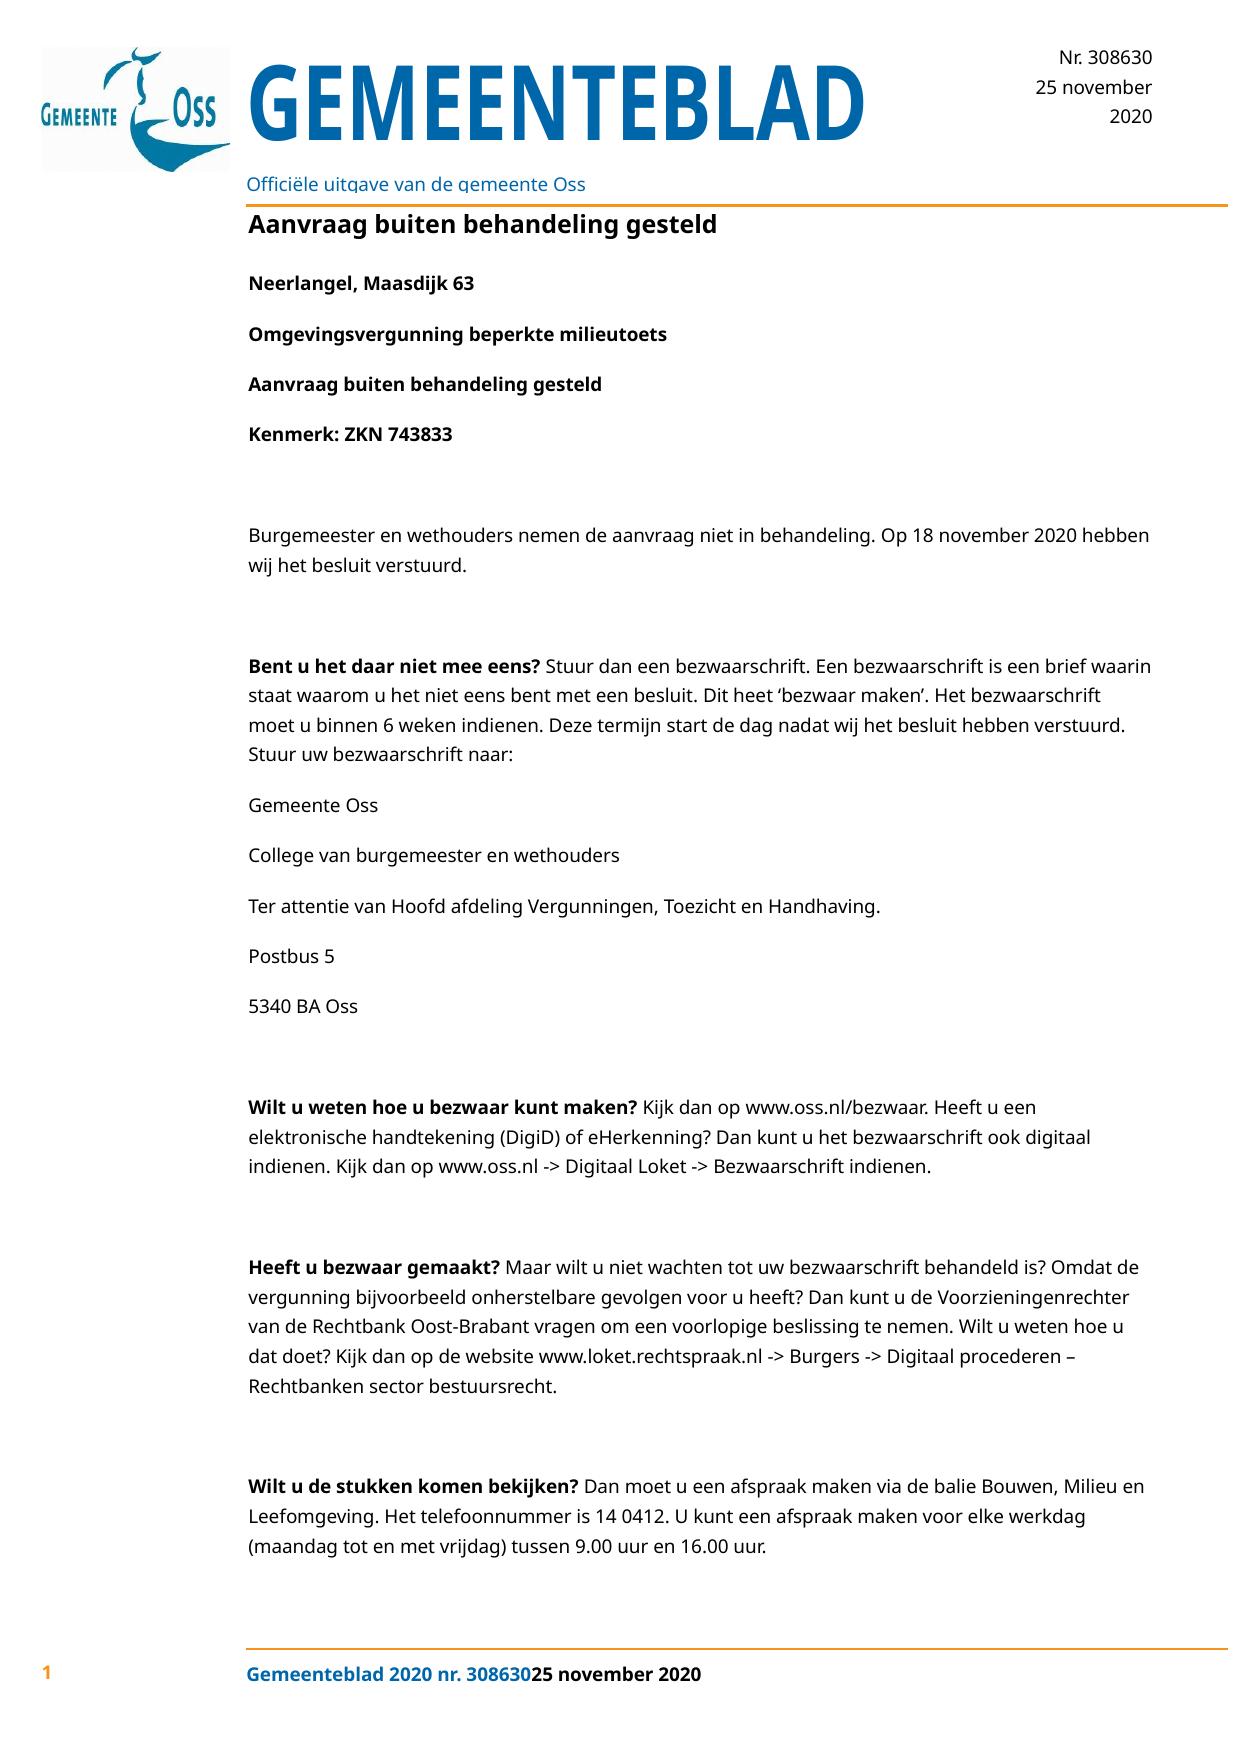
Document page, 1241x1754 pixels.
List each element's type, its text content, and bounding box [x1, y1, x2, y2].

text Burgemeester en wethouders nemen de aanvraag niet in behandeling. Op 18 november 2020 hebben wij het besluit verstuurd. [248, 522, 1152, 578]
text Kenmerk: ZKN 743833 [248, 422, 1152, 447]
text 5340 BA Oss [248, 994, 1152, 1019]
text Postbus 5 [248, 943, 1152, 969]
text Bent u het daar niet mee eens? Stuur dan een bezwaarschrift. Een bezwaarschrift is een brief waarin staat waarom u het niet eens bent met een besluit. Dit heet ‘bezwaar maken’. Het bezwaarschrift moet u binnen 6 weken indienen. Deze termijn start de dag nadat wij het besluit hebben verstuurd. Stuur uw bezwaarschrift naar: [248, 653, 1152, 767]
picture [41, 47, 231, 172]
text Wilt u weten hoe u bezwaar kunt maken? Kijk dan op www.oss.nl/bezwaar. Heeft u een elektronische handtekening (DigiD) of eHerkenning? Dan kunt u het bezwaarschrift ook digitaal indienen. Kijk dan op www.oss.nl -> Digitaal Loket -> Bezwaarschrift indienen. [248, 1094, 1152, 1179]
text College van burgemeester en wethouders [248, 842, 1152, 868]
text Aanvraag buiten behandeling gesteld [248, 207, 1152, 241]
text Neerlangel, Maasdijk 63 [248, 270, 1152, 296]
text Gemeente Oss [248, 792, 1152, 818]
text Ter attentie van Hoofd afdeling Vergunningen, Toezicht en Handhaving. [248, 893, 1152, 918]
text Aanvraag buiten behandeling gesteld [248, 371, 1152, 397]
text Heeft u bezwaar gemaakt? Maar wilt u niet wachten tot uw bezwaarschrift behandeld is? Omdat de vergunning bijvoorbeeld onherstelbare gevolgen voor u heeft? Dan kunt u de Voorzieningenrechter van de Rechtbank Oost-Brabant vragen om een voorlopige beslissing te nemen. Wilt u weten hoe u dat doet? Kijk dan op de website www.loket.rechtspraak.nl -> Burgers -> Digitaal procederen – Rechtbanken sector bestuursrecht. [248, 1254, 1152, 1398]
text Wilt u de stukken komen bekijken? Dan moet u een afspraak maken via de balie Bouwen, Milieu en Leefomgeving. Het telefoonnummer is 14 0412. U kunt een afspraak maken voor elke werkdag (maandag tot en met vrijdag) tussen 9.00 uur en 16.00 uur. [248, 1474, 1152, 1558]
text Omgevingsvergunning beperkte milieutoets [248, 321, 1152, 346]
